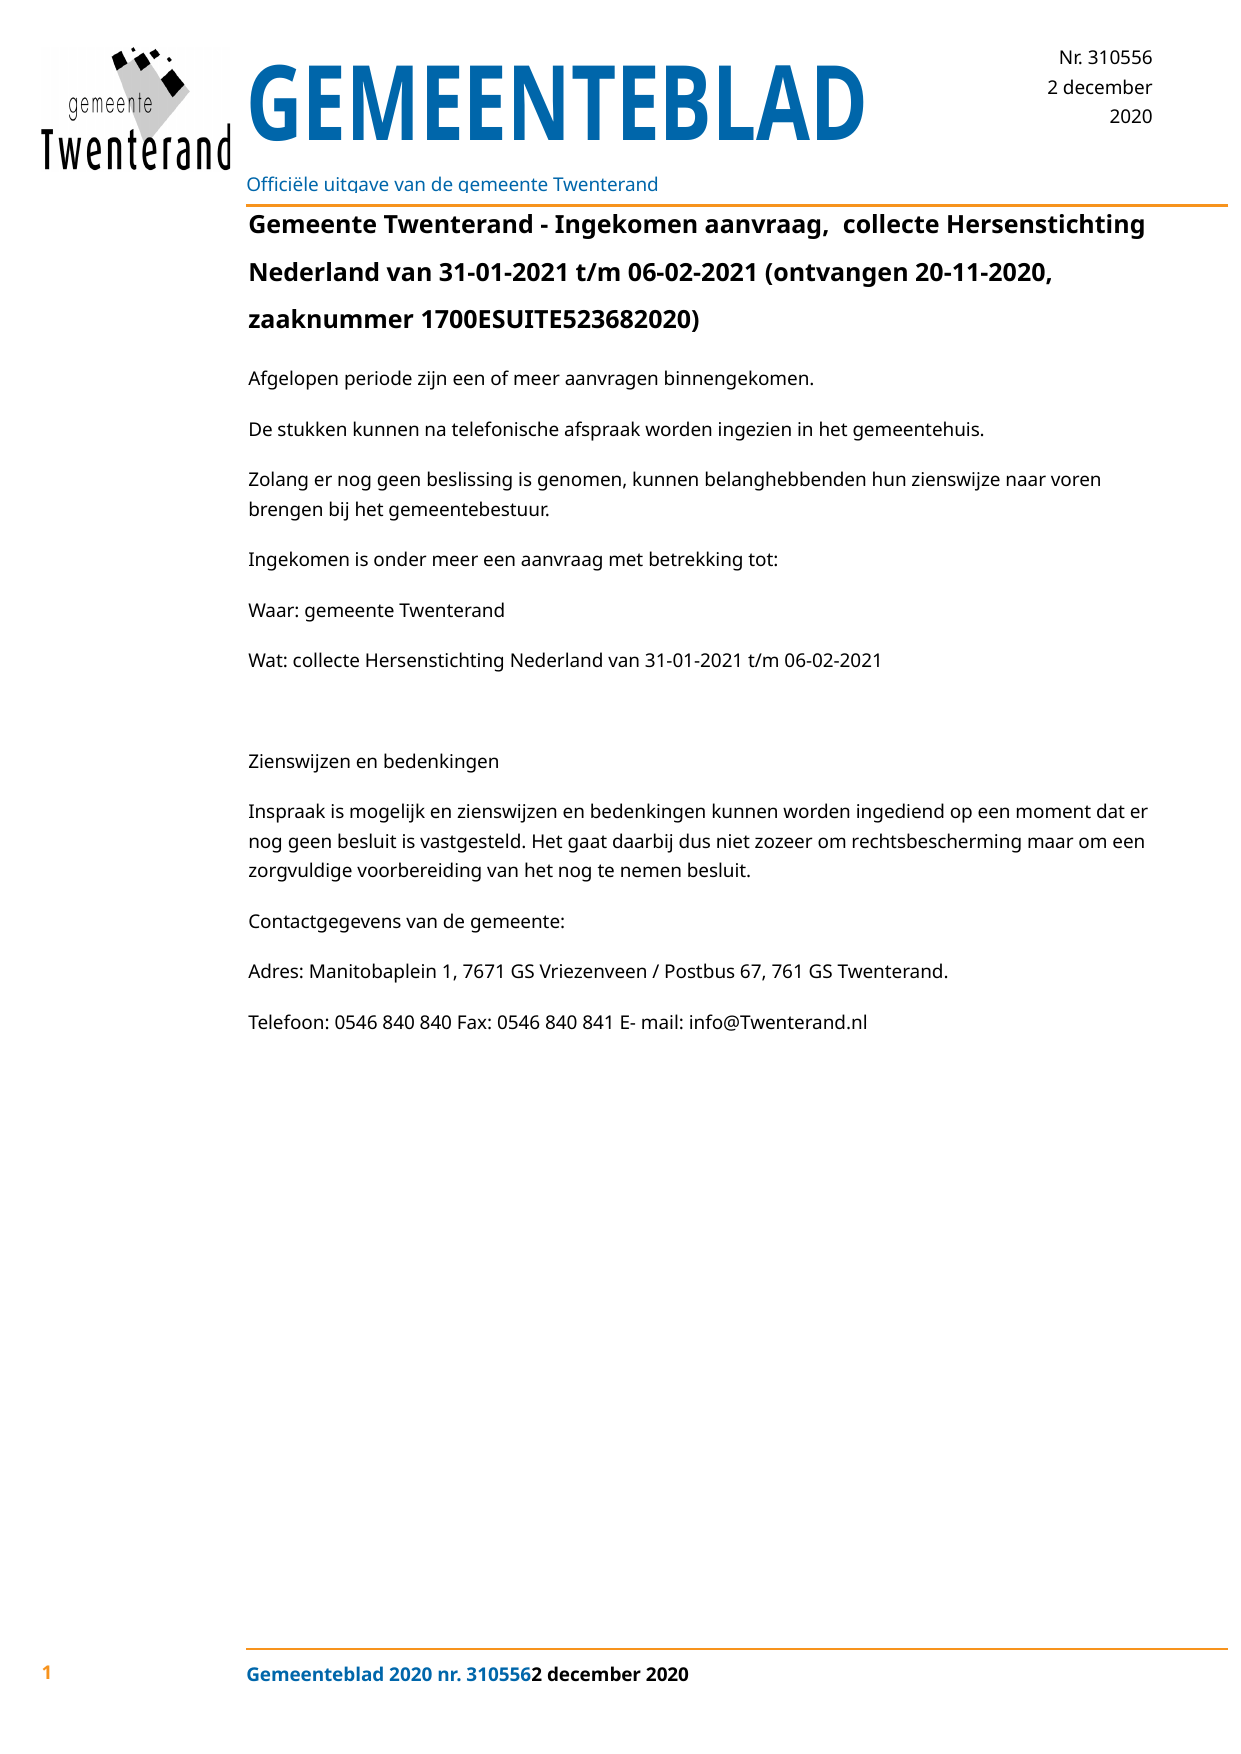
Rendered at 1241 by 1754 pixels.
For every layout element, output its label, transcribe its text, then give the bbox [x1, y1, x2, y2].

text De stukken kunnen na telefonische afspraak worden ingezien in het gemeentehuis. [248, 416, 1152, 442]
text Inspraak is mogelijk en zienswijzen en bedenkingen kunnen worden ingediend op een moment dat er nog geen besluit is vastgesteld. Het gaat daarbij dus niet zozeer om rechtsbescherming maar om een zorgvuldige voorbereiding van het nog te nemen besluit. [248, 798, 1152, 883]
text Gemeente Twenterand - Ingekomen aanvraag, collecte Hersenstichting Nederland van 31-01-2021 t/m 06-02-2021 (ontvangen 20-11-2020, zaaknummer 1700ESUITE523682020) [248, 207, 1152, 336]
text Telefoon: 0546 840 840 Fax: 0546 840 841 E- mail: info@Twenterand.nl [248, 1009, 1152, 1034]
text Waar: gemeente Twenterand [248, 597, 1152, 622]
picture [41, 47, 231, 172]
text Contactgegevens van de gemeente: [248, 908, 1152, 934]
text Zienswijzen en bedenkingen [248, 748, 1152, 774]
text Wat: collecte Hersenstichting Nederland van 31-01-2021 t/m 06-02-2021 [248, 647, 1152, 673]
text Zolang er nog geen beslissing is genomen, kunnen belanghebbenden hun zienswijze naar voren brengen bij het gemeentebestuur. [248, 466, 1152, 522]
text Adres: Manitobaplein 1, 7671 GS Vriezenveen / Postbus 67, 761 GS Twenterand. [248, 958, 1152, 984]
text Afgelopen periode zijn een of meer aanvragen binnengekomen. [248, 366, 1152, 391]
text Ingekomen is onder meer een aanvraag met betrekking tot: [248, 546, 1152, 572]
